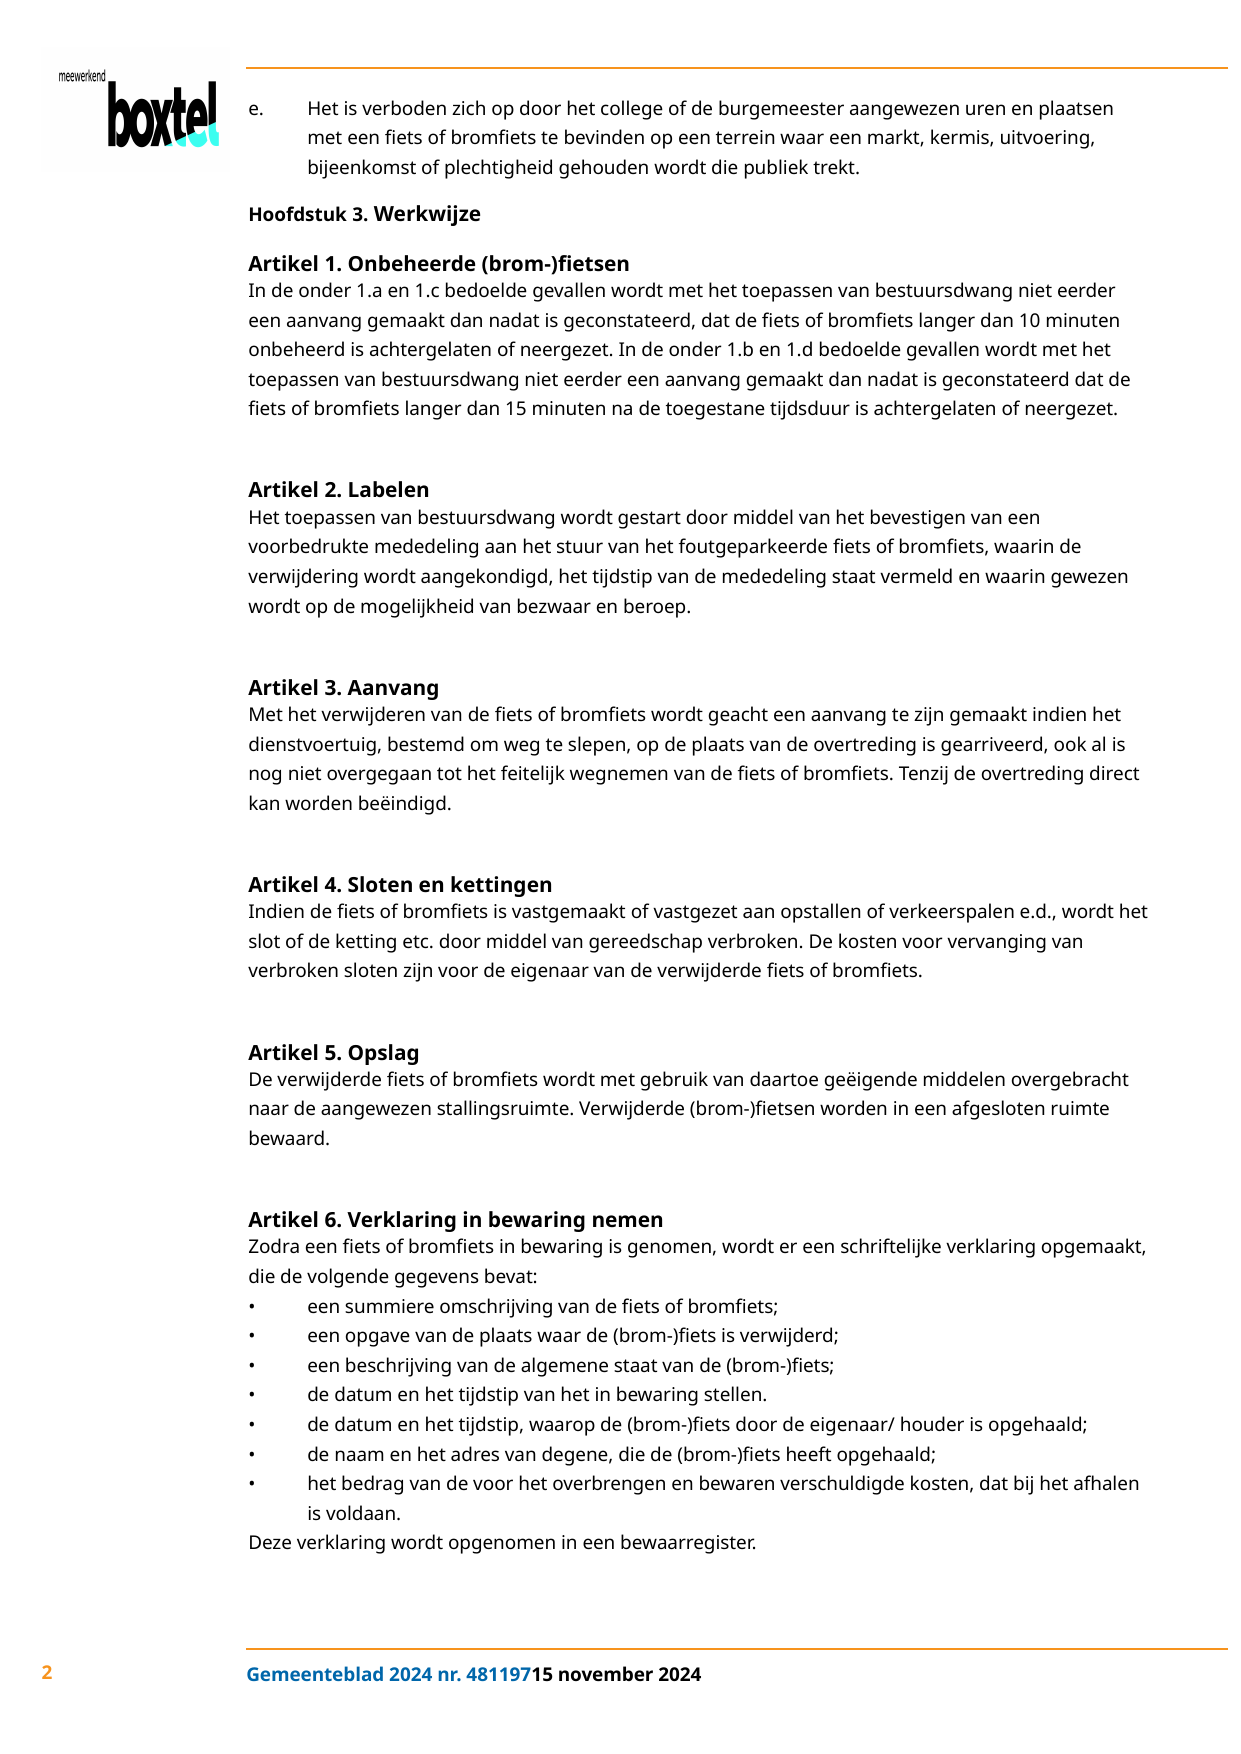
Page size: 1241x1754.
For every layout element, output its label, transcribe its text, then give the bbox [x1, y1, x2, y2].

text Zodra een fiets of bromfiets in bewaring is genomen, wordt er een schriftelijke verklaring opgemaakt, die de volgende gegevens bevat: [248, 1234, 1152, 1289]
text Artikel 6. Verklaring in bewaring nemen [248, 1205, 1152, 1234]
text Artikel 2. Labelen [248, 476, 1152, 504]
text Het toepassen van bestuursdwang wordt gestart door middel van het bevestigen van een voorbedrukte mededeling aan het stuur van het foutgeparkeerde fiets of bromfiets, waarin de verwijdering wordt aangekondigd, het tijdstip van de mededeling staat vermeld en waarin gewezen wordt op de mogelijkheid van bezwaar en beroep. [248, 504, 1152, 618]
text Artikel 3. Aanvang [248, 673, 1152, 701]
text Deze verklaring wordt opgenomen in een bewaarregister. [248, 1529, 1152, 1555]
text Indien de fiets of bromfiets is vastgemaakt of vastgezet aan opstallen of verkeerspalen e.d., wordt het slot of de ketting etc. door middel van gereedschap verbroken. De kosten voor vervanging van verbroken sloten zijn voor de eigenaar van de verwijderde fiets of bromfiets. [248, 898, 1152, 983]
list het bedrag van de voor het overbrengen en bewaren verschuldigde kosten, dat bij het afhalen is voldaan. [248, 1470, 1152, 1526]
list Het is verboden zich op door het college of de burgemeester aangewezen uren en plaatsen met een fiets of bromfiets te bevinden op een terrein waar een markt, kermis, uitvoering, bijeenkomst of plechtigheid gehouden wordt die publiek trekt. [248, 95, 1152, 180]
list de datum en het tijdstip, waarop de (brom-)fiets door de eigenaar/ houder is opgehaald; [248, 1411, 1152, 1437]
list een beschrijving van de algemene staat van de (brom-)fiets; [248, 1352, 1152, 1378]
picture [41, 47, 231, 172]
list de naam en het adres van degene, die de (brom-)fiets heeft opgehaald; [248, 1441, 1152, 1466]
text Artikel 4. Sloten en kettingen [248, 870, 1152, 898]
text Artikel 5. Opslag [248, 1038, 1152, 1066]
text In de onder 1.a en 1.c bedoelde gevallen wordt met het toepassen van bestuursdwang niet eerder een aanvang gemaakt dan nadat is geconstateerd, dat de fiets of bromfiets langer dan 10 minuten onbeheerd is achtergelaten of neergezet. In de onder 1.b en 1.d bedoelde gevallen wordt met het toepassen van bestuursdwang niet eerder een aanvang gemaakt dan nadat is geconstateerd dat de fiets of bromfiets langer dan 15 minuten na de toegestane tijdsduur is achtergelaten of neergezet. [248, 277, 1152, 421]
text Met het verwijderen van de fiets of bromfiets wordt geacht een aanvang te zijn gemaakt indien het dienstvoertuig, bestemd om weg te slepen, op de plaats van de overtreding is gearriveerd, ook al is nog niet overgegaan tot het feitelijk wegnemen van de fiets of bromfiets. Tenzij de overtreding direct kan worden beëindigd. [248, 701, 1152, 816]
list een summiere omschrijving van de fiets of bromfiets; [248, 1293, 1152, 1318]
text Hoofdstuk 3. Werkwijze [248, 199, 1152, 228]
text De verwijderde fiets of bromfiets wordt met gebruik van daartoe geëigende middelen overgebracht naar de aangewezen stallingsruimte. Verwijderde (brom-)fietsen worden in een afgesloten ruimte bewaard. [248, 1066, 1152, 1151]
list een opgave van de plaats waar de (brom-)fiets is verwijderd; [248, 1322, 1152, 1348]
list de datum en het tijdstip van het in bewaring stellen. [248, 1382, 1152, 1407]
text Artikel 1. Onbeheerde (brom-)fietsen [248, 249, 1152, 277]
